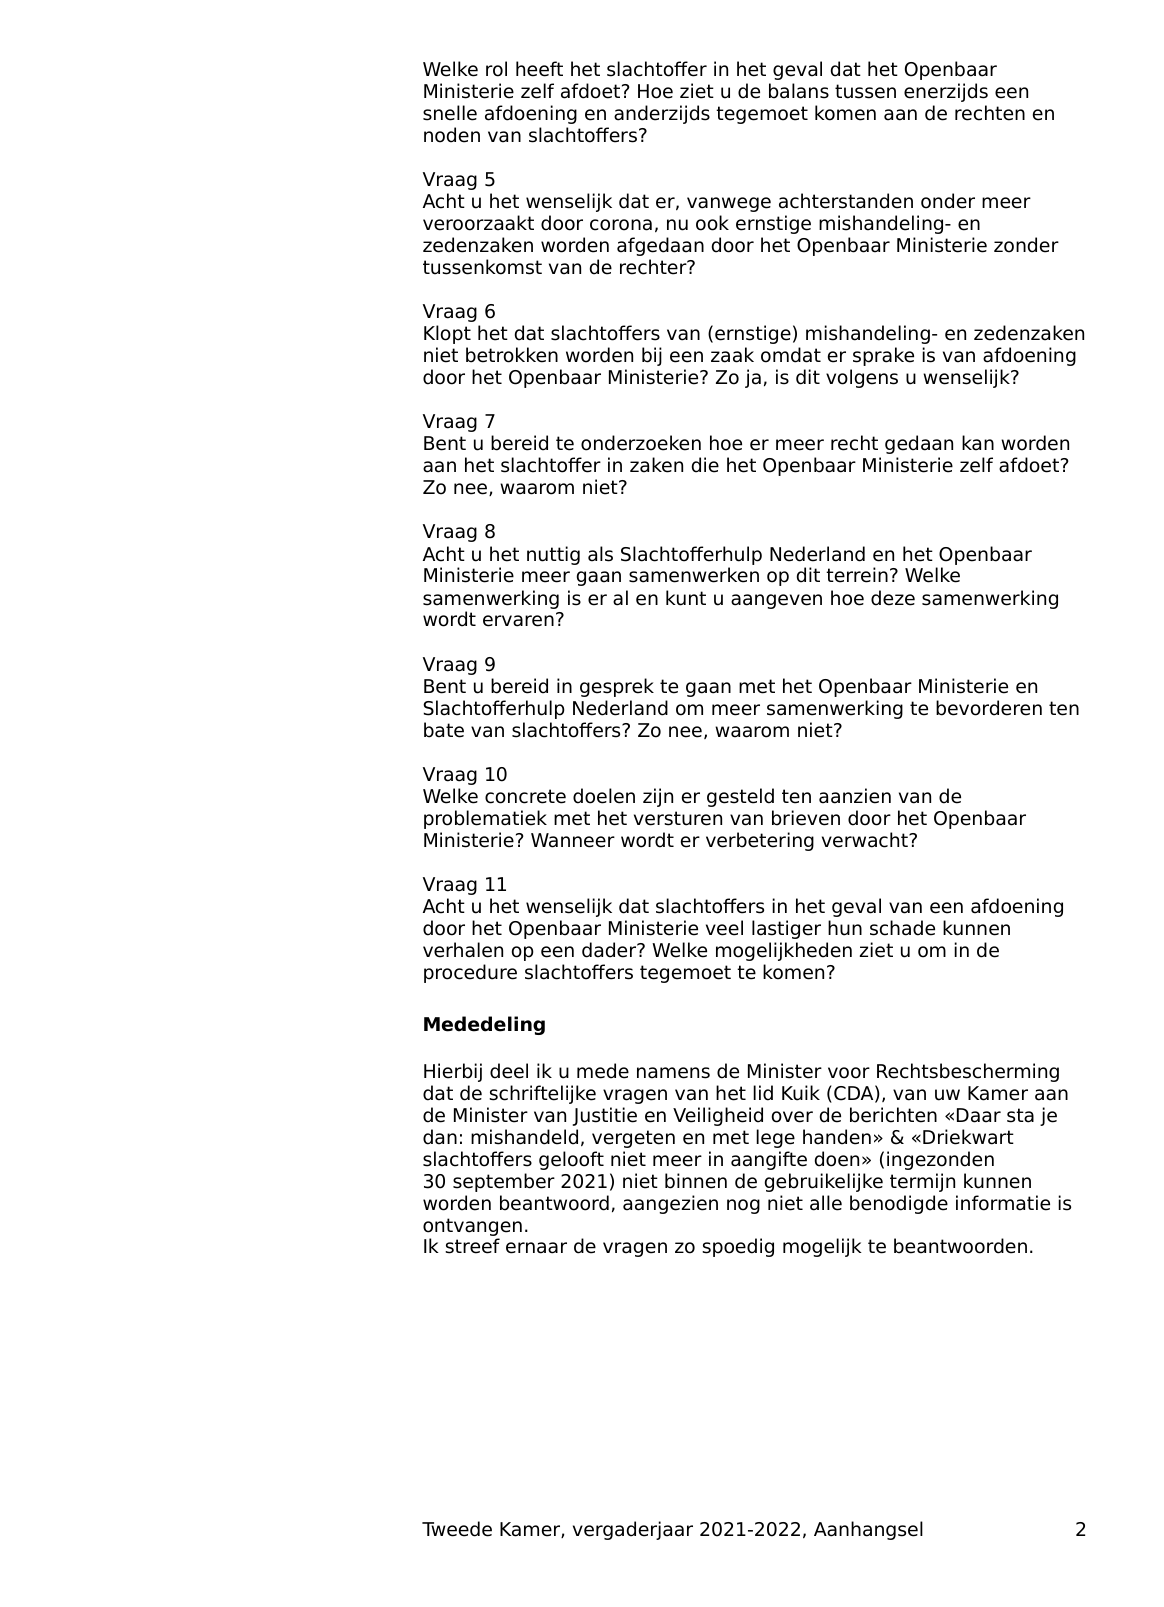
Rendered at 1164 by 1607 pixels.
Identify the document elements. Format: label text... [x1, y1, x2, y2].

text Bent u bereid in gesprek te gaan met het Openbaar Ministerie en Slachtofferhulp Nederland om meer samenwerking te bevorderen ten bate van slachtoffers? Zo nee, waarom niet? [422, 676, 1087, 741]
text Ik streef ernaar de vragen zo spoedig mogelijk te beantwoorden. [422, 1236, 1087, 1258]
text Vraag 7 [422, 411, 1087, 433]
text Acht u het nuttig als Slachtofferhulp Nederland en het Openbaar Ministerie meer gaan samenwerken op dit terrein? Welke samenwerking is er al en kunt u aangeven hoe deze samenwerking wordt ervaren? [422, 543, 1087, 631]
text Welke concrete doelen zijn er gesteld ten aanzien van de problematiek met het versturen van brieven door het Openbaar Ministerie? Wanneer wordt er verbetering verwacht? [422, 786, 1087, 852]
text Vraag 8 [422, 521, 1087, 543]
text Vraag 11 [422, 874, 1087, 896]
text Hierbij deel ik u mede namens de Minister voor Rechtsbescherming dat de schriftelijke vragen van het lid Kuik (CDA), van uw Kamer aan de Minister van Justitie en Veiligheid over de berichten «Daar sta je dan: mishandeld, vergeten en met lege handen» & «Driekwart slachtoffers gelooft niet meer in aangifte doen» (ingezonden 30 september 2021) niet binnen de gebruikelijke termijn kunnen worden beantwoord, aangezien nog niet alle benodigde informatie is ontvangen. [422, 1061, 1087, 1236]
text Vraag 9 [422, 653, 1087, 676]
text Klopt het dat slachtoffers van (ernstige) mishandeling- en zedenzaken niet betrokken worden bij een zaak omdat er sprake is van afdoening door het Openbaar Ministerie? Zo ja, is dit volgens u wenselijk? [422, 323, 1087, 389]
text Welke rol heeft het slachtoffer in het geval dat het Openbaar Ministerie zelf afdoet? Hoe ziet u de balans tussen enerzijds een snelle afdoening en anderzijds tegemoet komen aan de rechten en noden van slachtoffers? [422, 59, 1087, 147]
text Vraag 10 [422, 764, 1087, 786]
text Vraag 6 [422, 301, 1087, 323]
text Acht u het wenselijk dat slachtoffers in het geval van een afdoening door het Openbaar Ministerie veel lastiger hun schade kunnen verhalen op een dader? Welke mogelijkheden ziet u om in de procedure slachtoffers tegemoet te komen? [422, 896, 1087, 984]
text Acht u het wenselijk dat er, vanwege achterstanden onder meer veroorzaakt door corona, nu ook ernstige mishandeling- en zedenzaken worden afgedaan door het Openbaar Ministerie zonder tussenkomst van de rechter? [422, 191, 1087, 279]
subtitle Mededeling [422, 1014, 1087, 1036]
text Bent u bereid te onderzoeken hoe er meer recht gedaan kan worden aan het slachtoffer in zaken die het Openbaar Ministerie zelf afdoet? Zo nee, waarom niet? [422, 433, 1087, 499]
text Vraag 5 [422, 169, 1087, 191]
